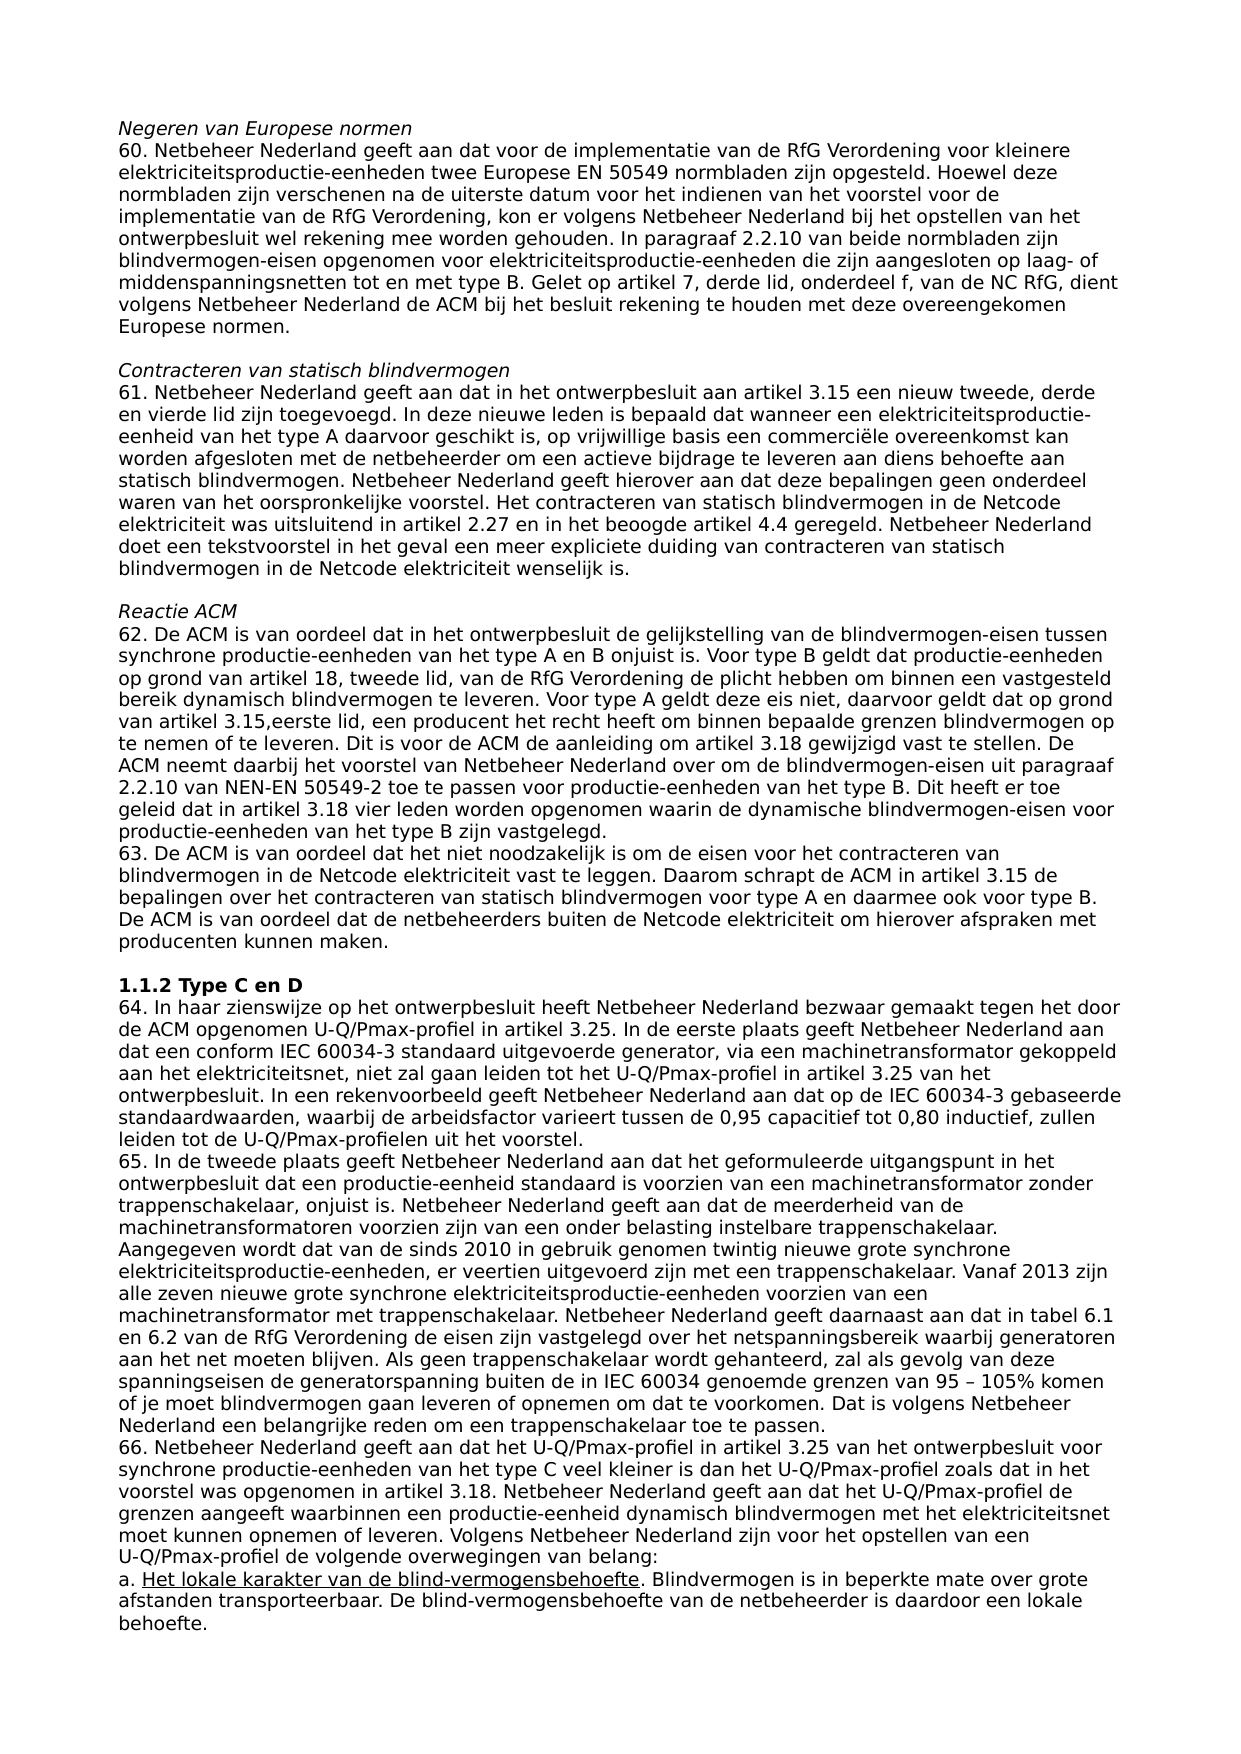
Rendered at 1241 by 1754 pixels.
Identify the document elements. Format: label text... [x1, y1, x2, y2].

text 62. De ACM is van oordeel dat in het ontwerpbesluit de gelijkstelling van de blindvermogen-eisen tussen synchrone productie-eenheden van het type A en B onjuist is. Voor type B geldt dat productie-eenheden op grond van artikel 18, tweede lid, van de RfG Verordening de plicht hebben om binnen een vastgesteld bereik dynamisch blindvermogen te leveren. Voor type A geldt deze eis niet, daarvoor geldt dat op grond van artikel 3.15,eerste lid, een producent het recht heeft om binnen bepaalde grenzen blindvermogen op te nemen of te leveren. Dit is voor de ACM de aanleiding om artikel 3.18 gewijzigd vast te stellen. De ACM neemt daarbij het voorstel van Netbeheer Nederland over om de blindvermogen-eisen uit paragraaf 2.2.10 van NEN-EN 50549-2 toe te passen voor productie-eenheden van het type B. Dit heeft er toe geleid dat in artikel 3.18 vier leden worden opgenomen waarin de dynamische blindvermogen-eisen voor productie-eenheden van het type B zijn vastgelegd. [118, 623, 1122, 843]
text a. Het lokale karakter van de blind-vermogensbehoefte. Blindvermogen is in beperkte mate over grote afstanden transporteerbaar. De blind-vermogensbehoefte van de netbeheerder is daardoor een lokale behoefte. [118, 1568, 1122, 1634]
subtitle 1.1.2 Type C en D [118, 975, 1122, 997]
text 65. In de tweede plaats geeft Netbeheer Nederland aan dat het geformuleerde uitgangspunt in het ontwerpbesluit dat een productie-eenheid standaard is voorzien van een machinetransformator zonder trappenschakelaar, onjuist is. Netbeheer Nederland geeft aan dat de meerderheid van de machinetransformatoren voorzien zijn van een onder belasting instelbare trappenschakelaar. Aangegeven wordt dat van de sinds 2010 in gebruik genomen twintig nieuwe grote synchrone elektriciteitsproductie-eenheden, er veertien uitgevoerd zijn met een trappenschakelaar. Vanaf 2013 zijn alle zeven nieuwe grote synchrone elektriciteitsproductie-eenheden voorzien van een machinetransformator met trappenschakelaar. Netbeheer Nederland geeft daarnaast aan dat in tabel 6.1 en 6.2 van de RfG Verordening de eisen zijn vastgelegd over het netspanningsbereik waarbij generatoren aan het net moeten blijven. Als geen trappenschakelaar wordt gehanteerd, zal als gevolg van deze spanningseisen de generatorspanning buiten de in IEC 60034 genoemde grenzen van 95 – 105% komen of je moet blindvermogen gaan leveren of opnemen om dat te voorkomen. Dat is volgens Netbeheer Nederland een belangrijke reden om een trappenschakelaar toe te passen. [118, 1151, 1122, 1437]
text 60. Netbeheer Nederland geeft aan dat voor de implementatie van de RfG Verordening voor kleinere elektriciteitsproductie-eenheden twee Europese EN 50549 normbladen zijn opgesteld. Hoewel deze normbladen zijn verschenen na de uiterste datum voor het indienen van het voorstel voor de implementatie van de RfG Verordening, kon er volgens Netbeheer Nederland bij het opstellen van het ontwerpbesluit wel rekening mee worden gehouden. In paragraaf 2.2.10 van beide normbladen zijn blindvermogen-eisen opgenomen voor elektriciteitsproductie-eenheden die zijn aangesloten op laag- of middenspanningsnetten tot en met type B. Gelet op artikel 7, derde lid, onderdeel f, van de NC RfG, dient volgens Netbeheer Nederland de ACM bij het besluit rekening te houden met deze overeengekomen Europese normen. [118, 140, 1122, 338]
text 64. In haar zienswijze op het ontwerpbesluit heeft Netbeheer Nederland bezwaar gemaakt tegen het door de ACM opgenomen U-Q/Pmax-profiel in artikel 3.25. In de eerste plaats geeft Netbeheer Nederland aan dat een conform IEC 60034-3 standaard uitgevoerde generator, via een machinetransformator gekoppeld aan het elektriciteitsnet, niet zal gaan leiden tot het U-Q/Pmax-profiel in artikel 3.25 van het ontwerpbesluit. In een rekenvoorbeeld geeft Netbeheer Nederland aan dat op de IEC 60034-3 gebaseerde standaardwaarden, waarbij de arbeidsfactor varieert tussen de 0,95 capacitief tot 0,80 inductief, zullen leiden tot de U-Q/Pmax-profielen uit het voorstel. [118, 997, 1122, 1151]
subtitle Negeren van Europese normen [118, 118, 1122, 140]
subtitle Contracteren van statisch blindvermogen [118, 360, 1122, 382]
text 66. Netbeheer Nederland geeft aan dat het U-Q/Pmax-profiel in artikel 3.25 van het ontwerpbesluit voor synchrone productie-eenheden van het type C veel kleiner is dan het U-Q/Pmax-profiel zoals dat in het voorstel was opgenomen in artikel 3.18. Netbeheer Nederland geeft aan dat het U-Q/Pmax-profiel de grenzen aangeeft waarbinnen een productie-eenheid dynamisch blindvermogen met het elektriciteitsnet moet kunnen opnemen of leveren. Volgens Netbeheer Nederland zijn voor het opstellen van een U-Q/Pmax-profiel de volgende overwegingen van belang: [118, 1437, 1122, 1568]
text 63. De ACM is van oordeel dat het niet noodzakelijk is om de eisen voor het contracteren van blindvermogen in de Netcode elektriciteit vast te leggen. Daarom schrapt de ACM in artikel 3.15 de bepalingen over het contracteren van statisch blindvermogen voor type A en daarmee ook voor type B. De ACM is van oordeel dat de netbeheerders buiten de Netcode elektriciteit om hierover afspraken met producenten kunnen maken. [118, 843, 1122, 953]
subtitle Reactie ACM [118, 601, 1122, 623]
text 61. Netbeheer Nederland geeft aan dat in het ontwerpbesluit aan artikel 3.15 een nieuw tweede, derde en vierde lid zijn toegevoegd. In deze nieuwe leden is bepaald dat wanneer een elektriciteitsproductie-eenheid van het type A daarvoor geschikt is, op vrijwillige basis een commerciële overeenkomst kan worden afgesloten met de netbeheerder om een actieve bijdrage te leveren aan diens behoefte aan statisch blindvermogen. Netbeheer Nederland geeft hierover aan dat deze bepalingen geen onderdeel waren van het oorspronkelijke voorstel. Het contracteren van statisch blindvermogen in de Netcode elektriciteit was uitsluitend in artikel 2.27 en in het beoogde artikel 4.4 geregeld. Netbeheer Nederland doet een tekstvoorstel in het geval een meer expliciete duiding van contracteren van statisch blindvermogen in de Netcode elektriciteit wenselijk is. [118, 382, 1122, 579]
